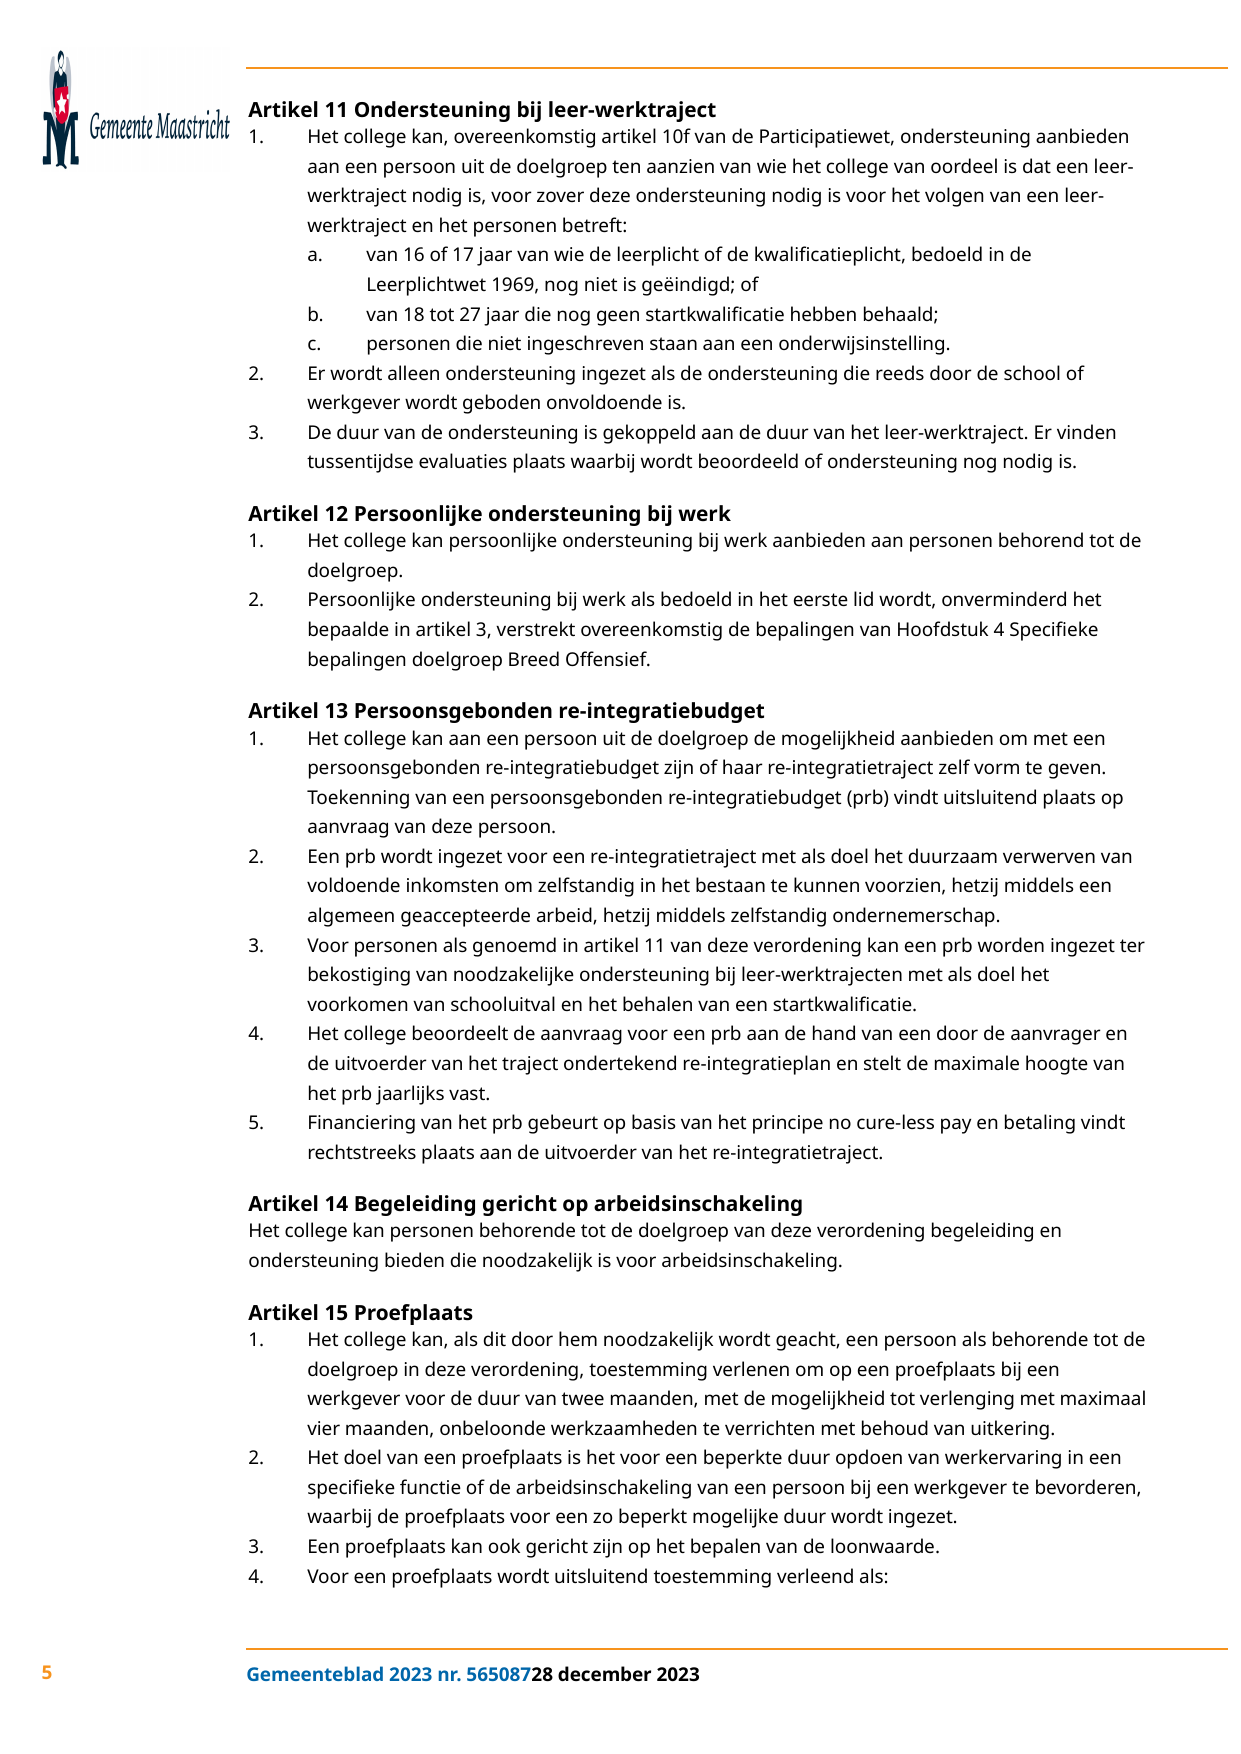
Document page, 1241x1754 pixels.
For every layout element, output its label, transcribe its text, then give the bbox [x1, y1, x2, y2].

list Het college kan aan een persoon uit de doelgroep de mogelijkheid aanbieden om met een persoonsgebonden re-integratiebudget zijn of haar re-integratietraject zelf vorm te geven. Toekenning van een persoonsgebonden re-integratiebudget (prb) vindt uitsluitend plaats op aanvraag van deze persoon. [248, 725, 1152, 839]
list Financiering van het prb gebeurt op basis van het principe no cure-less pay en betaling vindt rechtstreeks plaats aan de uitvoerder van het re-integratietraject. [248, 1109, 1152, 1164]
text Artikel 15 Proefplaats [248, 1298, 1152, 1326]
list Het college kan, overeenkomstig artikel 10f van de Participatiewet, ondersteuning aanbieden aan een persoon uit de doelgroep ten aanzien van wie het college van oordeel is dat een leer-werktraject nodig is, voor zover deze ondersteuning nodig is voor het volgen van een leer-werktraject en het personen betreft: [248, 123, 1152, 238]
list Het college beoordeelt de aanvraag voor een prb aan de hand van een door de aanvrager en de uitvoerder van het traject ondertekend re-integratieplan en stelt de maximale hoogte van het prb jaarlijks vast. [248, 1021, 1152, 1105]
list Er wordt alleen ondersteuning ingezet als de ondersteuning die reeds door de school of werkgever wordt geboden onvoldoende is. [248, 360, 1152, 415]
list Het college kan persoonlijke ondersteuning bij werk aanbieden aan personen behorend tot de doelgroep. [248, 527, 1152, 583]
list Een proefplaats kan ook gericht zijn op het bepalen van de loonwaarde. [248, 1533, 1152, 1559]
list De duur van de ondersteuning is gekoppeld aan de duur van het leer-werktraject. Er vinden tussentijdse evaluaties plaats waarbij wordt beoordeeld of ondersteuning nog nodig is. [248, 419, 1152, 474]
list Een prb wordt ingezet voor een re-integratietraject met als doel het duurzaam verwerven van voldoende inkomsten om zelfstandig in het bestaan te kunnen voorzien, hetzij middels een algemeen geaccepteerde arbeid, hetzij middels zelfstandig ondernemerschap. [248, 843, 1152, 928]
text Het college kan personen behorende tot de doelgroep van deze verordening begeleiding en ondersteuning bieden die noodzakelijk is voor arbeidsinschakeling. [248, 1218, 1152, 1273]
text Artikel 13 Persoonsgebonden re-integratiebudget [248, 696, 1152, 725]
text Artikel 12 Persoonlijke ondersteuning bij werk [248, 499, 1152, 527]
list Het doel van een proefplaats is het voor een beperkte duur opdoen van werkervaring in een specifieke functie of de arbeidsinschakeling van een persoon bij een werkgever te bevorderen, waarbij de proefplaats voor een zo beperkt mogelijke duur wordt ingezet. [248, 1444, 1152, 1529]
picture [41, 47, 231, 172]
text Artikel 14 Begeleiding gericht op arbeidsinschakeling [248, 1189, 1152, 1218]
list personen die niet ingeschreven staan aan een onderwijsinstelling. [307, 330, 1152, 356]
list Persoonlijke ondersteuning bij werk als bedoeld in het eerste lid wordt, onverminderd het bepaalde in artikel 3, verstrekt overeenkomstig de bepalingen van Hoofdstuk 4 Specifieke bepalingen doelgroep Breed Offensief. [248, 587, 1152, 672]
text Artikel 11 Ondersteuning bij leer-werktraject [248, 95, 1152, 123]
list van 18 tot 27 jaar die nog geen startkwalificatie hebben behaald; [307, 301, 1152, 326]
list Het college kan, als dit door hem noodzakelijk wordt geacht, een persoon als behorende tot de doelgroep in deze verordening, toestemming verlenen om op een proefplaats bij een werkgever voor de duur van twee maanden, met de mogelijkheid tot verlenging met maximaal vier maanden, onbeloonde werkzaamheden te verrichten met behoud van uitkering. [248, 1326, 1152, 1441]
list van 16 of 17 jaar van wie de leerplicht of de kwalificatieplicht, bedoeld in de Leerplichtwet 1969, nog niet is geëindigd; of [307, 242, 1152, 297]
list Voor een proefplaats wordt uitsluitend toestemming verleend als: [248, 1563, 1152, 1588]
list Voor personen als genoemd in artikel 11 van deze verordening kan een prb worden ingezet ter bekostiging van noodzakelijke ondersteuning bij leer-werktrajecten met als doel het voorkomen van schooluitval en het behalen van een startkwalificatie. [248, 932, 1152, 1017]
